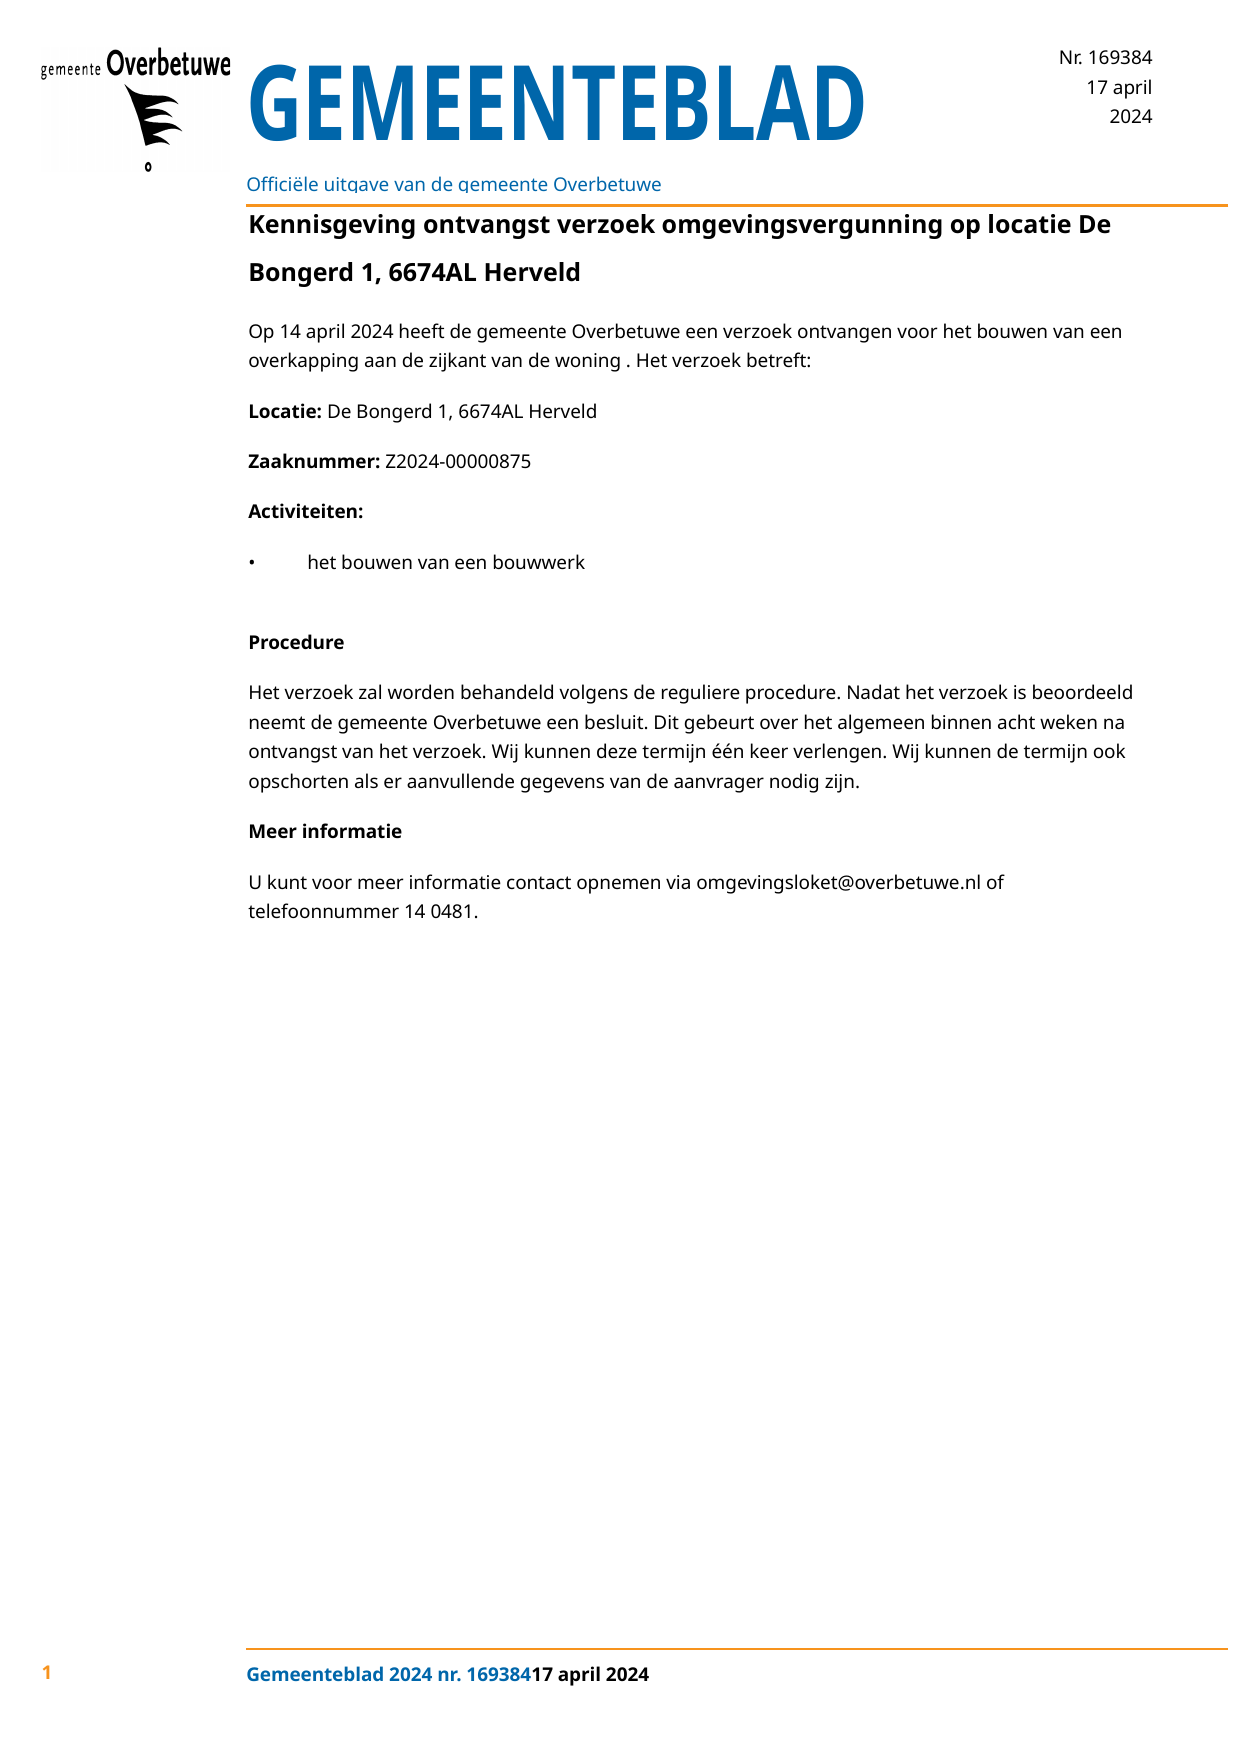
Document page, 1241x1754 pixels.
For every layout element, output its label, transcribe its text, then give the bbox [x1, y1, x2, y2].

text Locatie: De Bongerd 1, 6674AL Herveld [248, 398, 1152, 424]
text U kunt voor meer informatie contact opnemen via omgevingsloket@overbetuwe.nl of telefoonnummer 14 0481. [248, 869, 1152, 924]
text Op 14 april 2024 heeft de gemeente Overbetuwe een verzoek ontvangen voor het bouwen van een overkapping aan de zijkant van de woning . Het verzoek betreft: [248, 318, 1152, 373]
text Activiteiten: [248, 499, 1152, 524]
list het bouwen van een bouwwerk [248, 549, 1152, 575]
text Procedure [248, 629, 1152, 655]
text Meer informatie [248, 819, 1152, 844]
text Het verzoek zal worden behandeld volgens de reguliere procedure. Nadat het verzoek is beoordeeld neemt de gemeente Overbetuwe een besluit. Dit gebeurt over het algemeen binnen acht weken na ontvangst van het verzoek. Wij kunnen deze termijn één keer verlengen. Wij kunnen de termijn ook opschorten als er aanvullende gegevens van de aanvrager nodig zijn. [248, 679, 1152, 794]
text Zaaknummer: Z2024-00000875 [248, 448, 1152, 474]
text Kennisgeving ontvangst verzoek omgevingsvergunning op locatie De Bongerd 1, 6674AL Herveld [248, 207, 1152, 288]
picture [41, 47, 231, 172]
